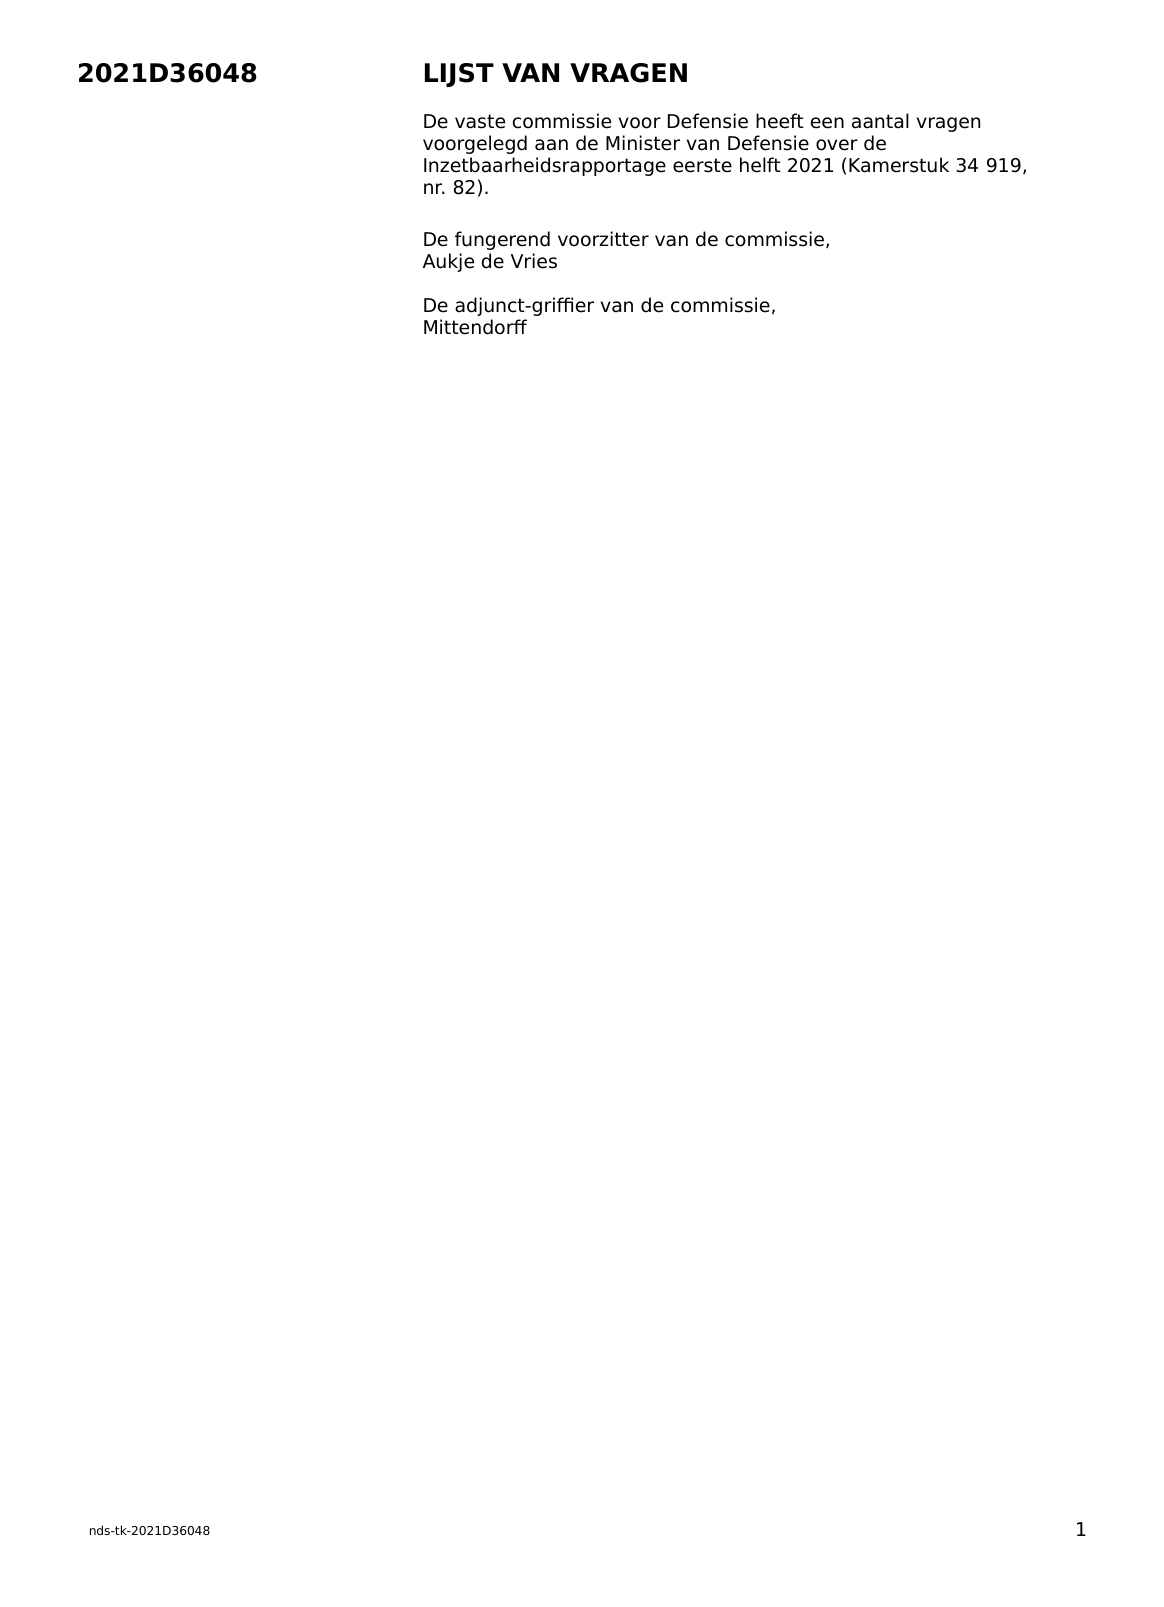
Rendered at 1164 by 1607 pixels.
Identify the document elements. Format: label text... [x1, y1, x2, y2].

text nds-tk-2021D36048 [88, 1524, 323, 1538]
text 2021D36048 LIJST VAN VRAGEN [77, 59, 1087, 89]
text De vaste commissie voor Defensie heeft een aantal vragen voorgelegd aan de Minister van Defensie over de Inzetbaarheidsrapportage eerste helft 2021 (Kamerstuk 34 919, nr. 82). [422, 111, 1087, 199]
text De adjunct-griffier van de commissie, Mittendorff [422, 295, 1087, 339]
text De fungerend voorzitter van de commissie, Aukje de Vries [422, 229, 1087, 273]
